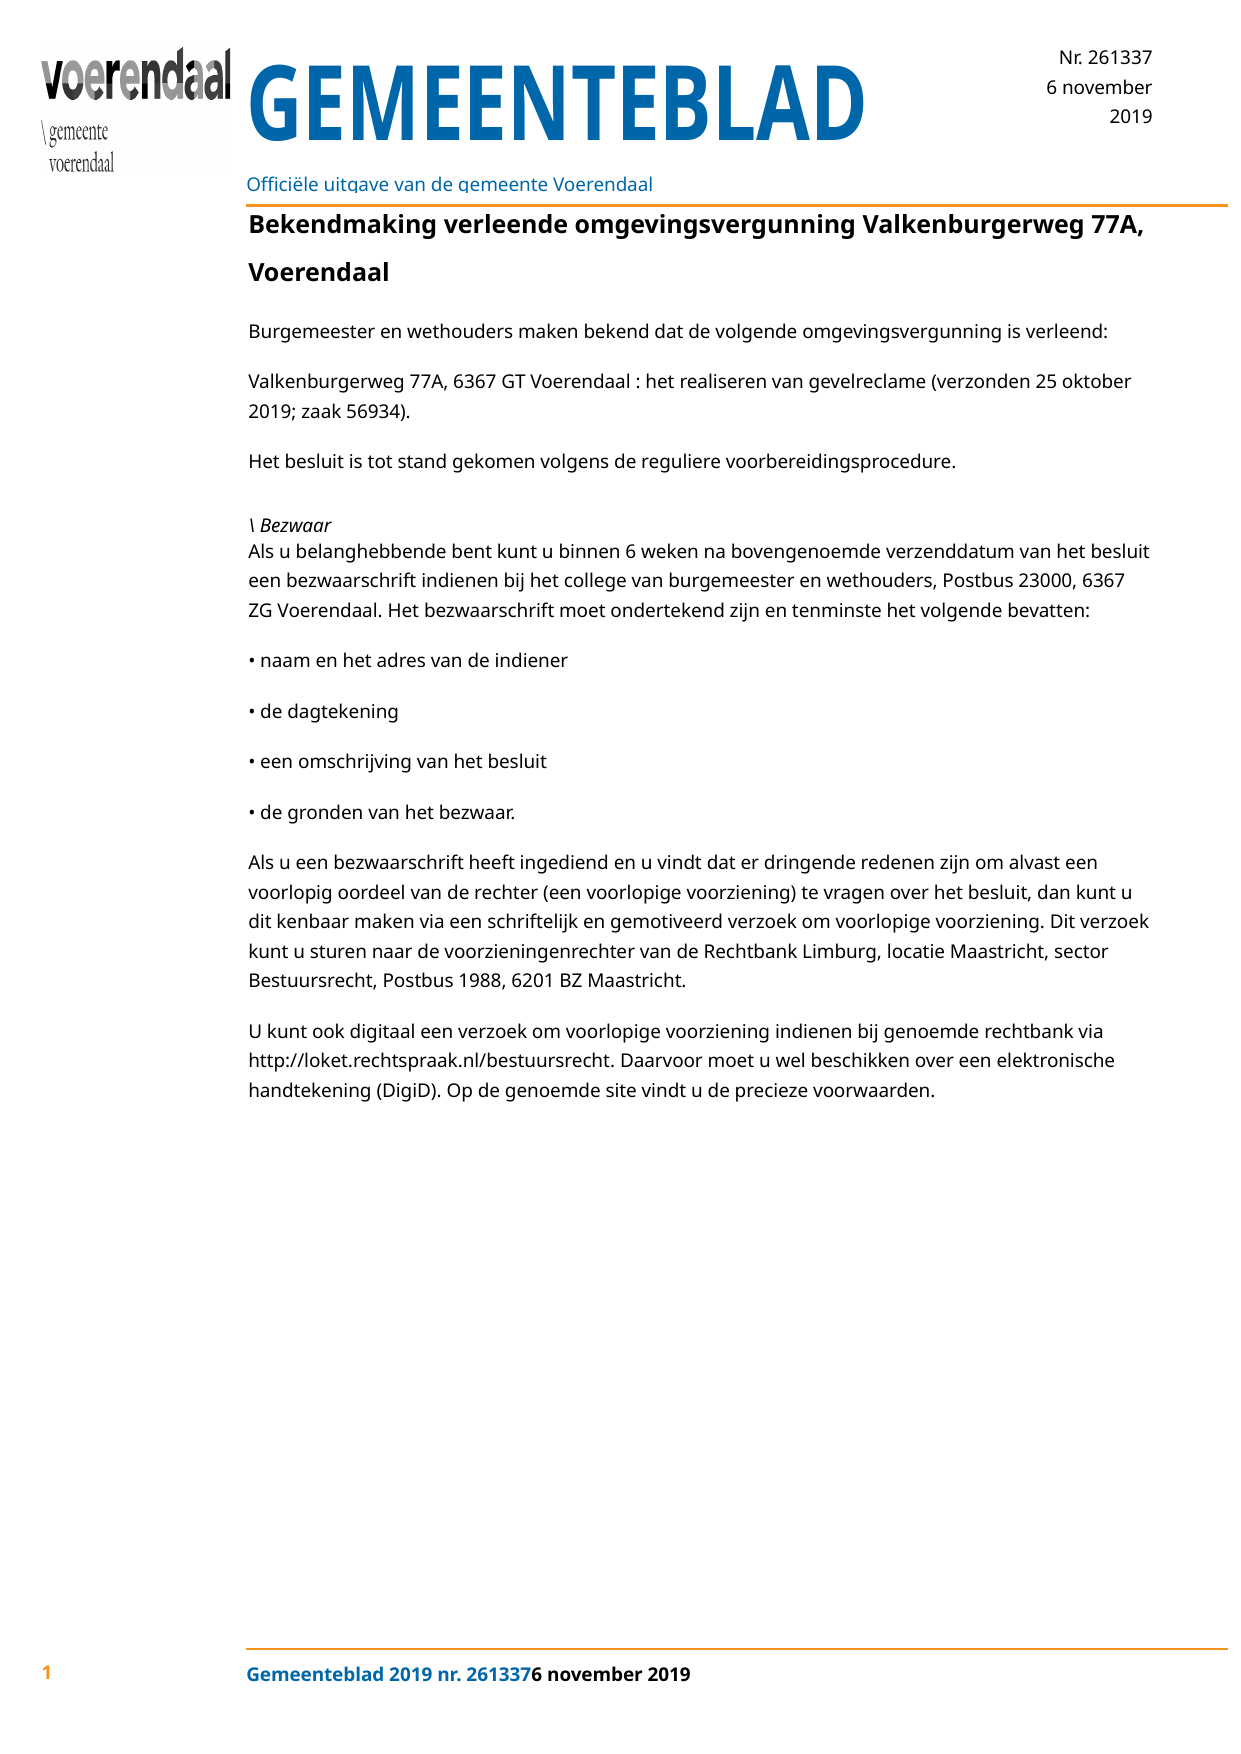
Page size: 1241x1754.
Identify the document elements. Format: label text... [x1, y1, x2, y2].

text Burgemeester en wethouders maken bekend dat de volgende omgevingsvergunning is verleend: [248, 318, 1152, 344]
picture [41, 47, 231, 172]
text • de dagtekening [248, 698, 1152, 724]
text Als u een bezwaarschrift heeft ingediend en u vindt dat er dringende redenen zijn om alvast een voorlopig oordeel van de rechter (een voorlopige voorziening) te vragen over het besluit, dan kunt u dit kenbaar maken via een schriftelijk en gemotiveerd verzoek om voorlopige voorziening. Dit verzoek kunt u sturen naar de voorzieningenrechter van de Rechtbank Limburg, locatie Maastricht, sector Bestuursrecht, Postbus 1988, 6201 BZ Maastricht. [248, 849, 1152, 993]
text U kunt ook digitaal een verzoek om voorlopige voorziening indienen bij genoemde rechtbank via http://loket.rechtspraak.nl/bestuursrecht. Daarvoor moet u wel beschikken over een elektronische handtekening (DigiD). Op de genoemde site vindt u de precieze voorwaarden. [248, 1018, 1152, 1103]
text • een omschrijving van het besluit [248, 748, 1152, 774]
text Het besluit is tot stand gekomen volgens de reguliere voorbereidingsprocedure. [248, 448, 1152, 474]
text Als u belanghebbende bent kunt u binnen 6 weken na bovengenoemde verzenddatum van het besluit een bezwaarschrift indienen bij het college van burgemeester en wethouders, Postbus 23000, 6367 ZG Voerendaal. Het bezwaarschrift moet ondertekend zijn en tenminste het volgende bevatten: [248, 538, 1152, 623]
text Valkenburgerweg 77A, 6367 GT Voerendaal : het realiseren van gevelreclame (verzonden 25 oktober 2019; zaak 56934). [248, 368, 1152, 424]
text • naam en het adres van de indiener [248, 648, 1152, 673]
text \ Bezwaar [248, 512, 1152, 538]
text Bekendmaking verleende omgevingsvergunning Valkenburgerweg 77A, Voerendaal [248, 207, 1152, 288]
text • de gronden van het bezwaar. [248, 799, 1152, 824]
